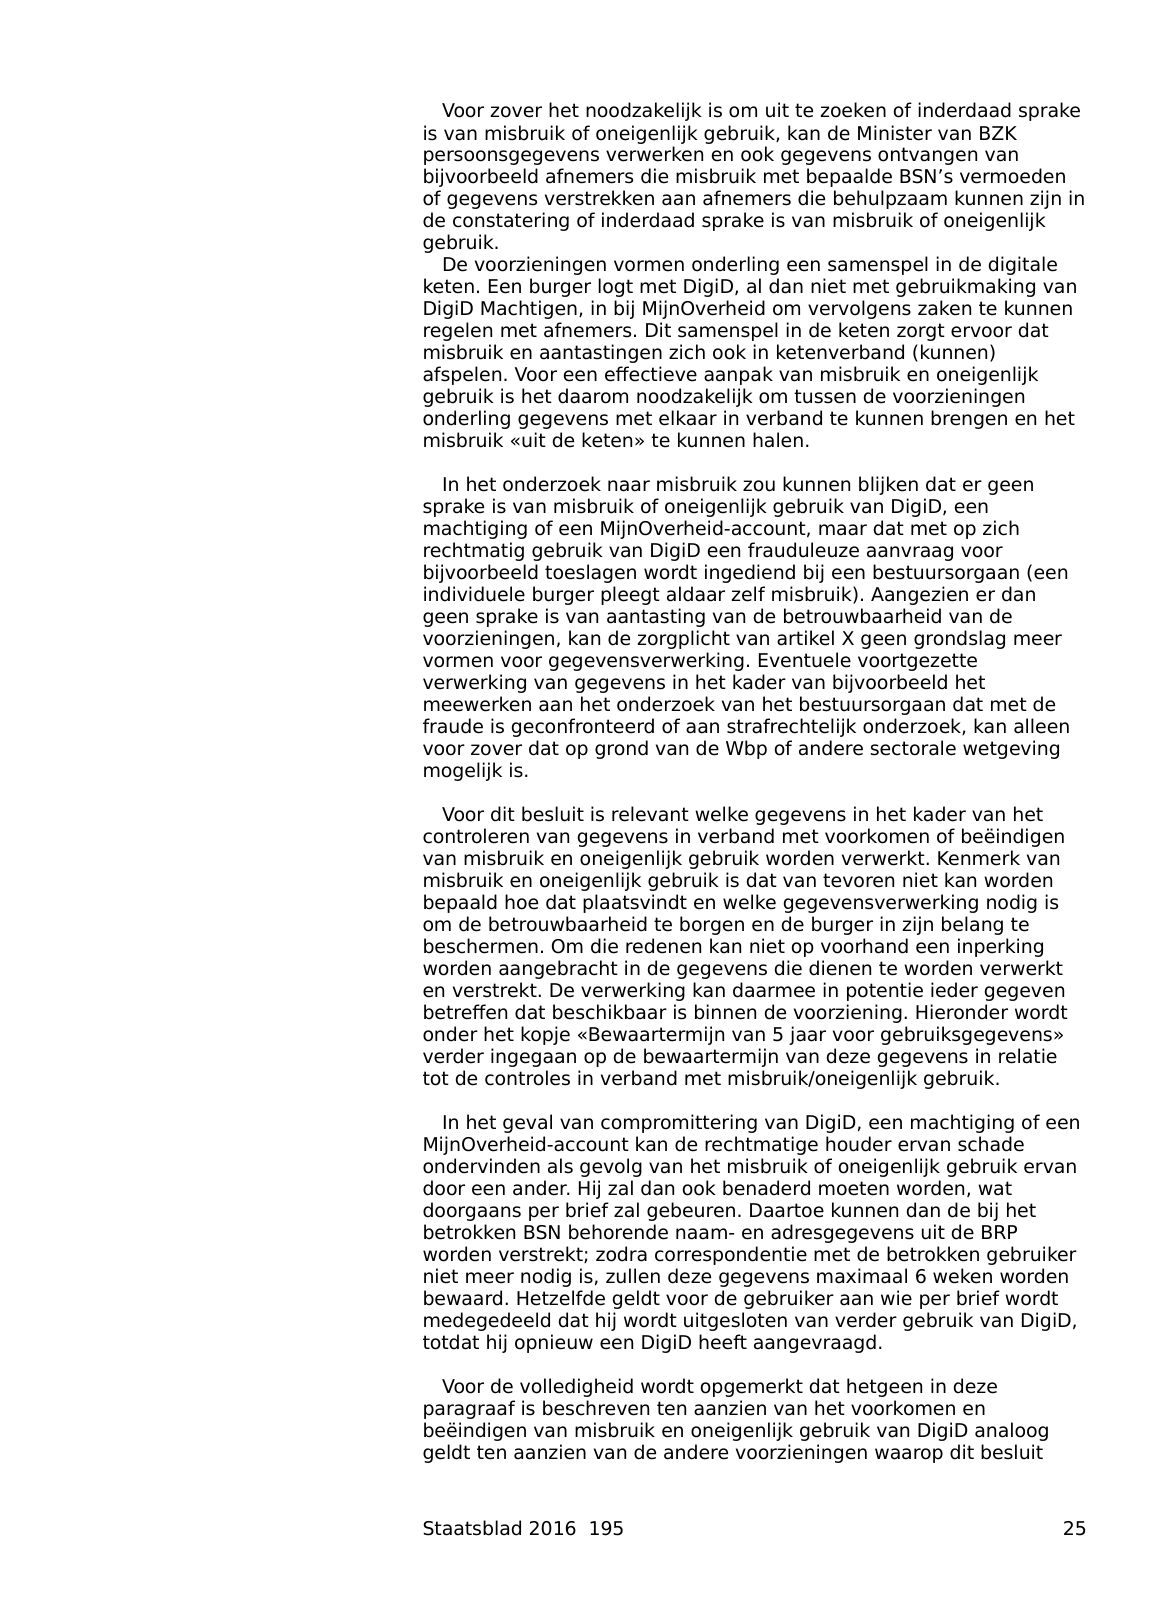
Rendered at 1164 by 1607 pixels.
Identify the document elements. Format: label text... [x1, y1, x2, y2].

text Voor dit besluit is relevant welke gegevens in het kader van het controleren van gegevens in verband met voorkomen of beëindigen van misbruik en oneigenlijk gebruik worden verwerkt. Kenmerk van misbruik en oneigenlijk gebruik is dat van tevoren niet kan worden bepaald hoe dat plaatsvindt en welke gegevensverwerking nodig is om de betrouwbaarheid te borgen en de burger in zijn belang te beschermen. Om die redenen kan niet op voorhand een inperking worden aangebracht in de gegevens die dienen te worden verwerkt en verstrekt. De verwerking kan daarmee in potentie ieder gegeven betreffen dat beschikbaar is binnen de voorziening. Hieronder wordt onder het kopje «Bewaartermijn van 5 jaar voor gebruiksgegevens» verder ingegaan op de bewaartermijn van deze gegevens in relatie tot de controles in verband met misbruik/oneigenlijk gebruik. [422, 804, 1087, 1090]
text In het geval van compromittering van DigiD, een machtiging of een MijnOverheid-account kan de rechtmatige houder ervan schade ondervinden als gevolg van het misbruik of oneigenlijk gebruik ervan door een ander. Hij zal dan ook benaderd moeten worden, wat doorgaans per brief zal gebeuren. Daartoe kunnen dan de bij het betrokken BSN behorende naam- en adresgegevens uit de BRP worden verstrekt; zodra correspondentie met de betrokken gebruiker niet meer nodig is, zullen deze gegevens maximaal 6 weken worden bewaard. Hetzelfde geldt voor de gebruiker aan wie per brief wordt medegedeeld dat hij wordt uitgesloten van verder gebruik van DigiD, totdat hij opnieuw een DigiD heeft aangevraagd. [422, 1112, 1087, 1354]
text Voor zover het noodzakelijk is om uit te zoeken of inderdaad sprake is van misbruik of oneigenlijk gebruik, kan de Minister van BZK persoonsgegevens verwerken en ook gegevens ontvangen van bijvoorbeeld afnemers die misbruik met bepaalde BSN’s vermoeden of gegevens verstrekken aan afnemers die behulpzaam kunnen zijn in de constatering of inderdaad sprake is van misbruik of oneigenlijk gebruik. [422, 100, 1087, 254]
text De voorzieningen vormen onderling een samenspel in de digitale keten. Een burger logt met DigiD, al dan niet met gebruikmaking van DigiD Machtigen, in bij MijnOverheid om vervolgens zaken te kunnen regelen met afnemers. Dit samenspel in de keten zorgt ervoor dat misbruik en aantastingen zich ook in ketenverband (kunnen) afspelen. Voor een effectieve aanpak van misbruik en oneigenlijk gebruik is het daarom noodzakelijk om tussen de voorzieningen onderling gegevens met elkaar in verband te kunnen brengen en het misbruik «uit de keten» te kunnen halen. [422, 254, 1087, 452]
text In het onderzoek naar misbruik zou kunnen blijken dat er geen sprake is van misbruik of oneigenlijk gebruik van DigiD, een machtiging of een MijnOverheid-account, maar dat met op zich rechtmatig gebruik van DigiD een frauduleuze aanvraag voor bijvoorbeeld toeslagen wordt ingediend bij een bestuursorgaan (een individuele burger pleegt aldaar zelf misbruik). Aangezien er dan geen sprake is van aantasting van de betrouwbaarheid van de voorzieningen, kan de zorgplicht van artikel X geen grondslag meer vormen voor gegevensverwerking. Eventuele voortgezette verwerking van gegevens in het kader van bijvoorbeeld het meewerken aan het onderzoek van het bestuursorgaan dat met de fraude is geconfronteerd of aan strafrechtelijk onderzoek, kan alleen voor zover dat op grond van de Wbp of andere sectorale wetgeving mogelijk is. [422, 474, 1087, 782]
text Voor de volledigheid wordt opgemerkt dat hetgeen in deze paragraaf is beschreven ten aanzien van het voorkomen en beëindigen van misbruik en oneigenlijk gebruik van DigiD analoog geldt ten aanzien van de andere voorzieningen waarop dit besluit [422, 1376, 1087, 1464]
